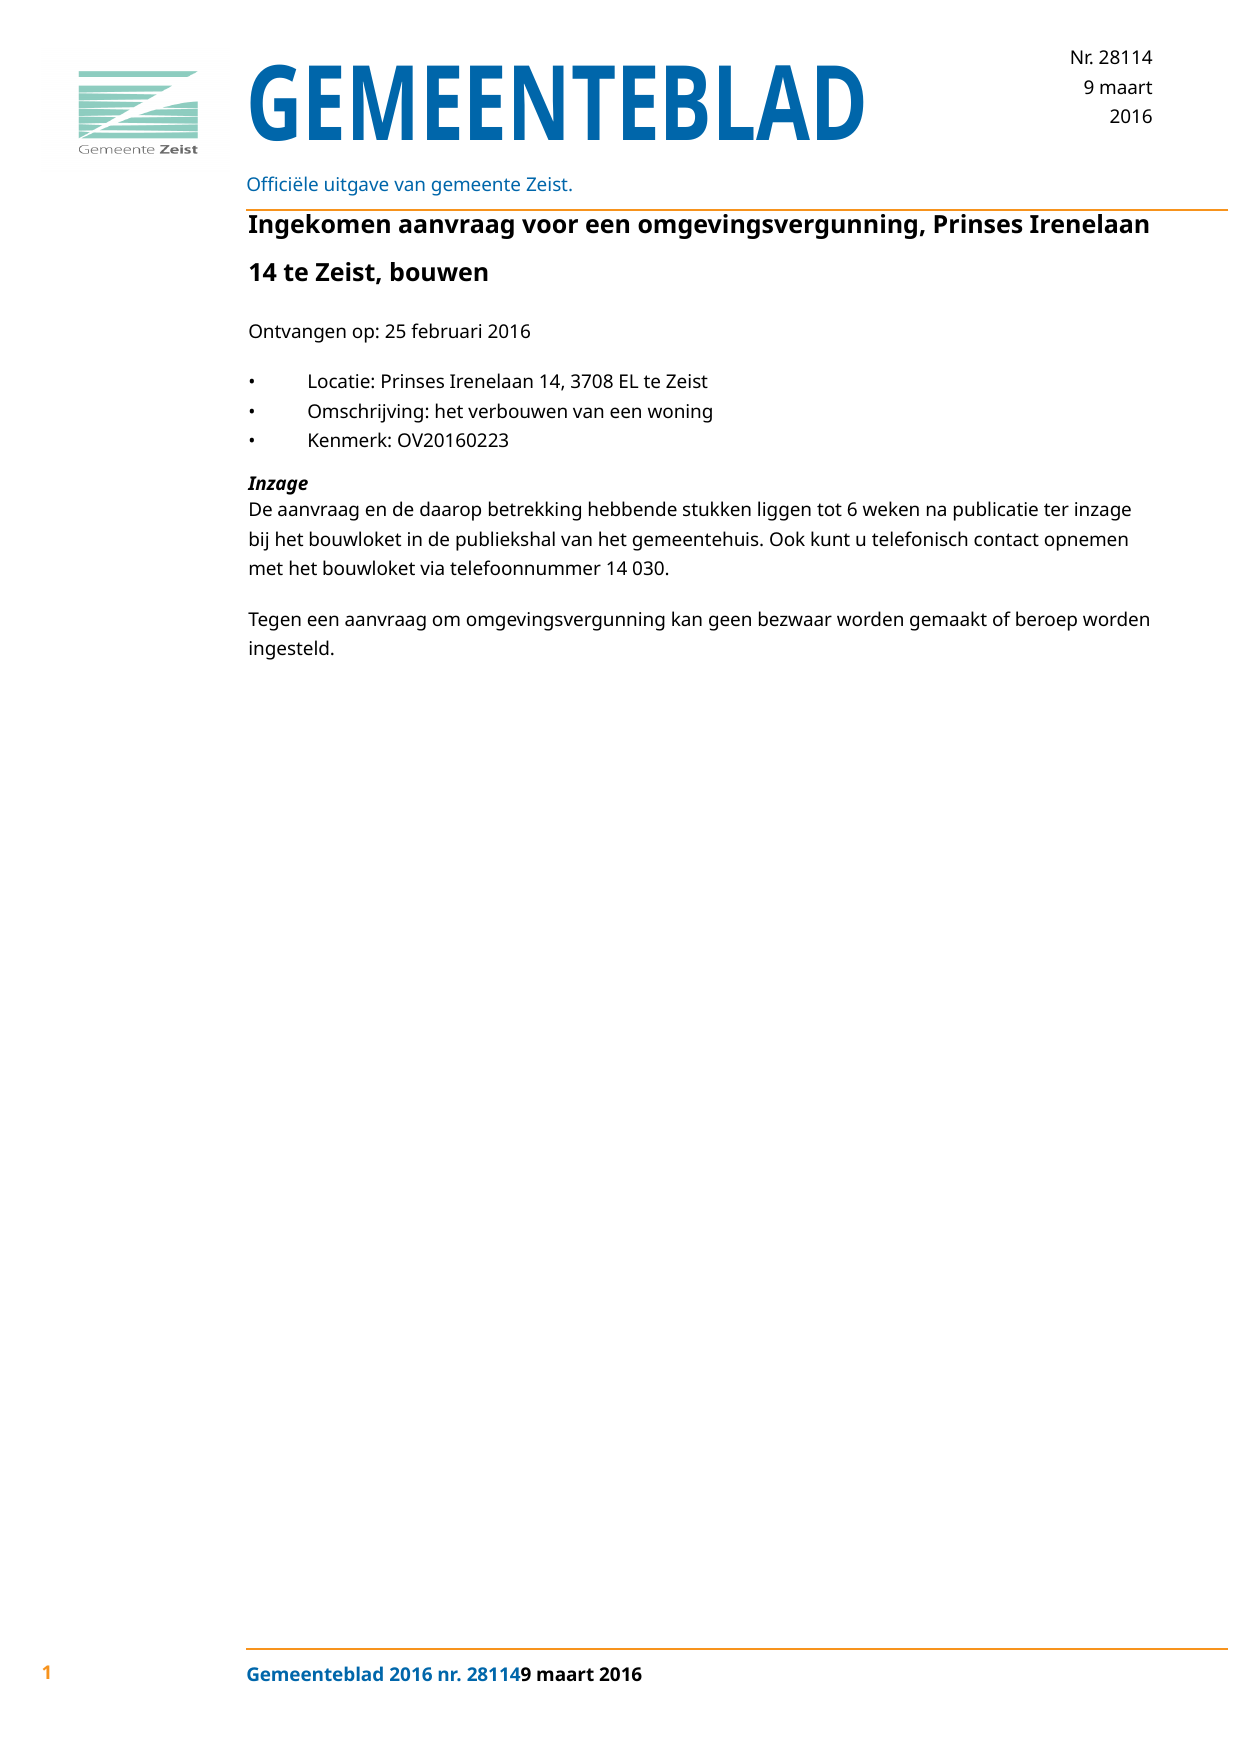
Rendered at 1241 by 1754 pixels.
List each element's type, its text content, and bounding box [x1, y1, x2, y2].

text Tegen een aanvraag om omgevingsvergunning kan geen bezwaar worden gemaakt of beroep worden ingesteld. [248, 606, 1152, 661]
text Inzage [248, 471, 1152, 496]
text Ingekomen aanvraag voor een omgevingsvergunning, Prinses Irenelaan 14 te Zeist, bouwen [248, 211, 1152, 288]
text Ontvangen op: 25 februari 2016 [248, 318, 1152, 344]
text De aanvraag en de daarop betrekking hebbende stukken liggen tot 6 weken na publicatie ter inzage bij het bouwloket in de publiekshal van het gemeentehuis. Ook kunt u telefonisch contact opnemen met het bouwloket via telefoonnummer 14 030. [248, 496, 1152, 581]
list Kenmerk: OV20160223 [248, 427, 1152, 453]
list Locatie: Prinses Irenelaan 14, 3708 EL te Zeist [248, 368, 1152, 394]
picture [41, 47, 231, 172]
list Omschrijving: het verbouwen van een woning [248, 398, 1152, 424]
